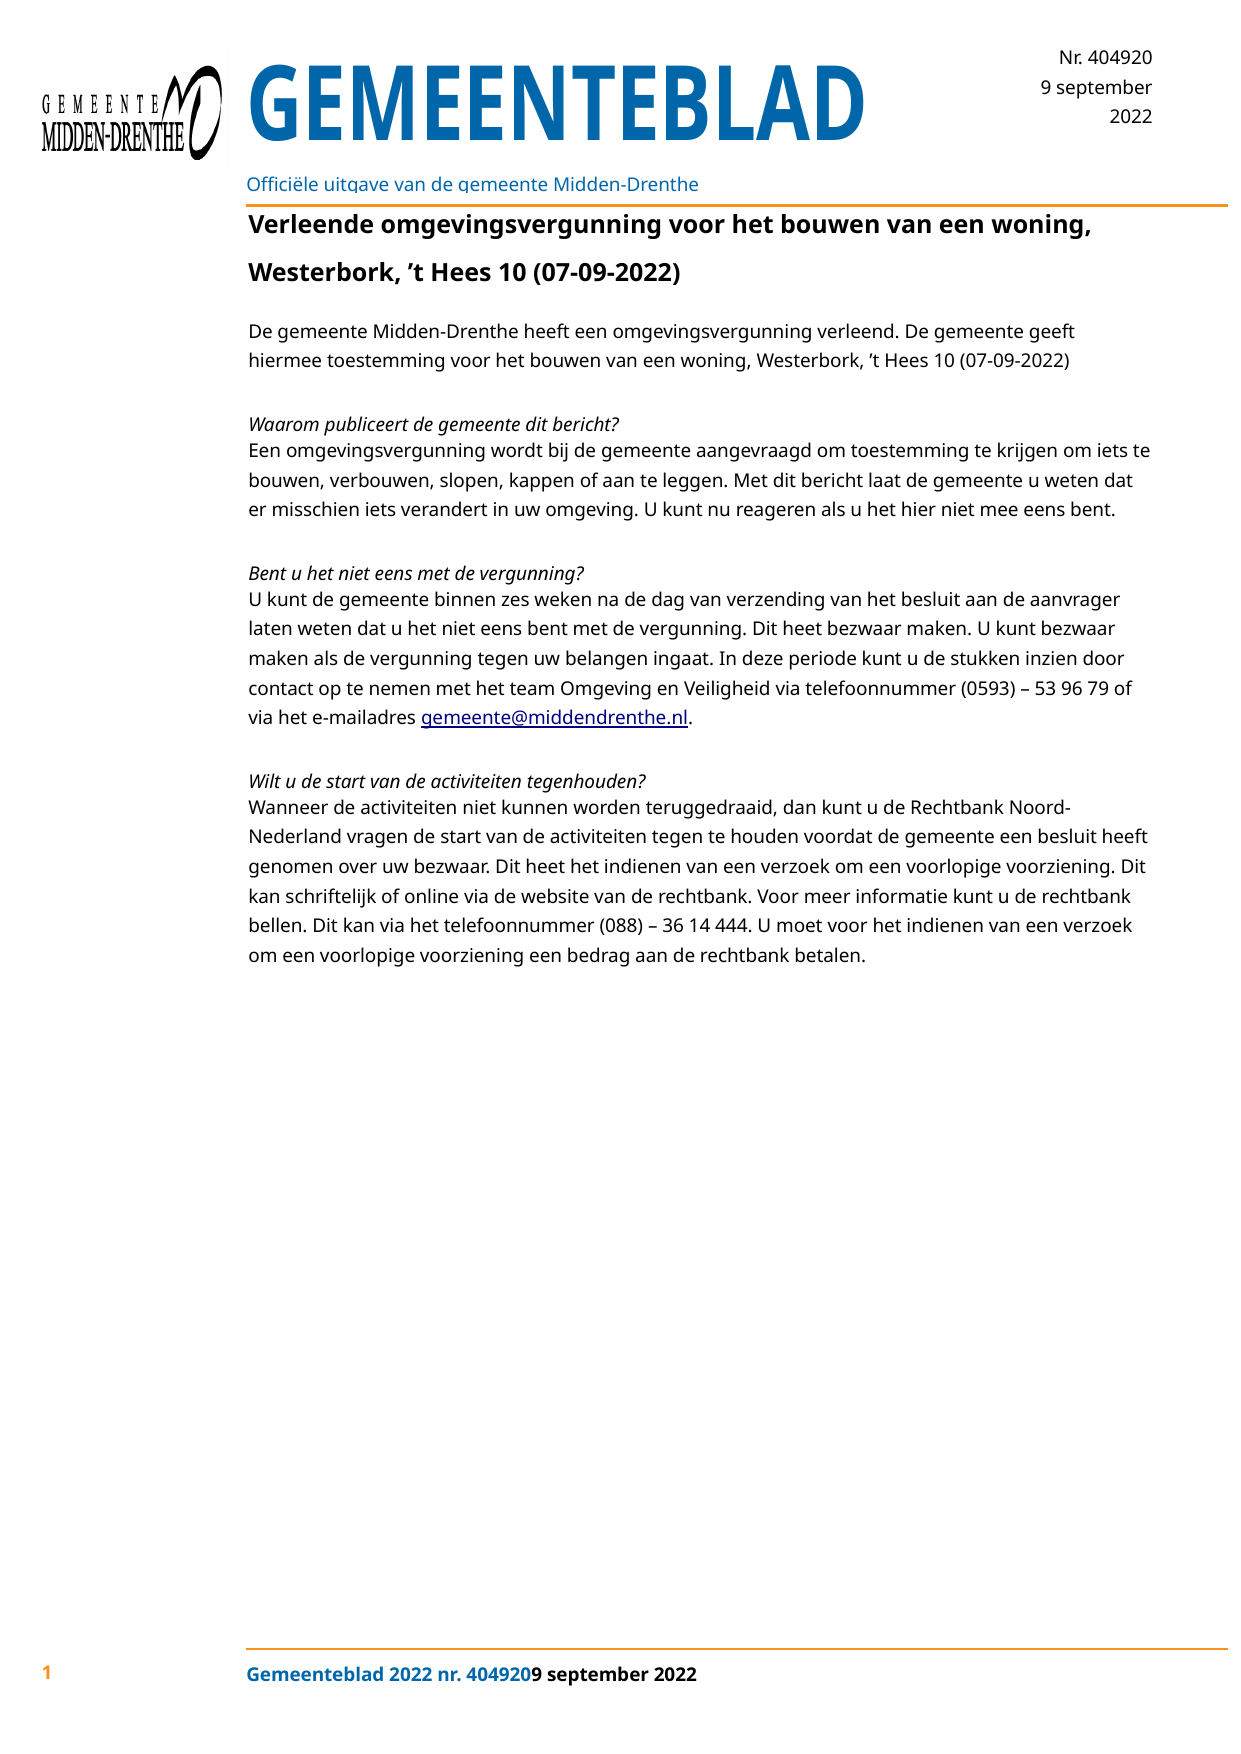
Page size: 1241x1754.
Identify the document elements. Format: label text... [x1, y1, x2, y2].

picture [41, 47, 231, 172]
text Wanneer de activiteiten niet kunnen worden teruggedraaid, dan kunt u de Rechtbank Noord-Nederland vragen de start van de activiteiten tegen te houden voordat de gemeente een besluit heeft genomen over uw bezwaar. Dit heet het indienen van een verzoek om een voorlopige voorziening. Dit kan schriftelijk of online via de website van de rechtbank. Voor meer informatie kunt u de rechtbank bellen. Dit kan via het telefoonnummer (088) – 36 14 444. U moet voor het indienen van een verzoek om een voorlopige voorziening een bedrag aan de rechtbank betalen. [248, 794, 1152, 968]
text Waarom publiceert de gemeente dit bericht? [248, 411, 1152, 437]
text De gemeente Midden-Drenthe heeft een omgevingsvergunning verleend. De gemeente geeft hiermee toestemming voor het bouwen van een woning, Westerbork, ’t Hees 10 (07-09-2022) [248, 318, 1152, 373]
text Een omgevingsvergunning wordt bij de gemeente aangevraagd om toestemming te krijgen om iets te bouwen, verbouwen, slopen, kappen of aan te leggen. Met dit bericht laat de gemeente u weten dat er misschien iets verandert in uw omgeving. U kunt nu reageren als u het hier niet mee eens bent. [248, 437, 1152, 522]
text U kunt de gemeente binnen zes weken na de dag van verzending van het besluit aan de aanvrager laten weten dat u het niet eens bent met de vergunning. Dit heet bezwaar maken. U kunt bezwaar maken als de vergunning tegen uw belangen ingaat. In deze periode kunt u de stukken inzien door contact op te nemen met het team Omgeving en Veiligheid via telefoonnummer (0593) – 53 96 79 of via het e-mailadres gemeente@middendrenthe.nl. [248, 586, 1152, 730]
text Bent u het niet eens met de vergunning? [248, 560, 1152, 586]
text Wilt u de start van de activiteiten tegenhouden? [248, 768, 1152, 794]
text Verleende omgevingsvergunning voor het bouwen van een woning, Westerbork, ’t Hees 10 (07-09-2022) [248, 207, 1152, 288]
